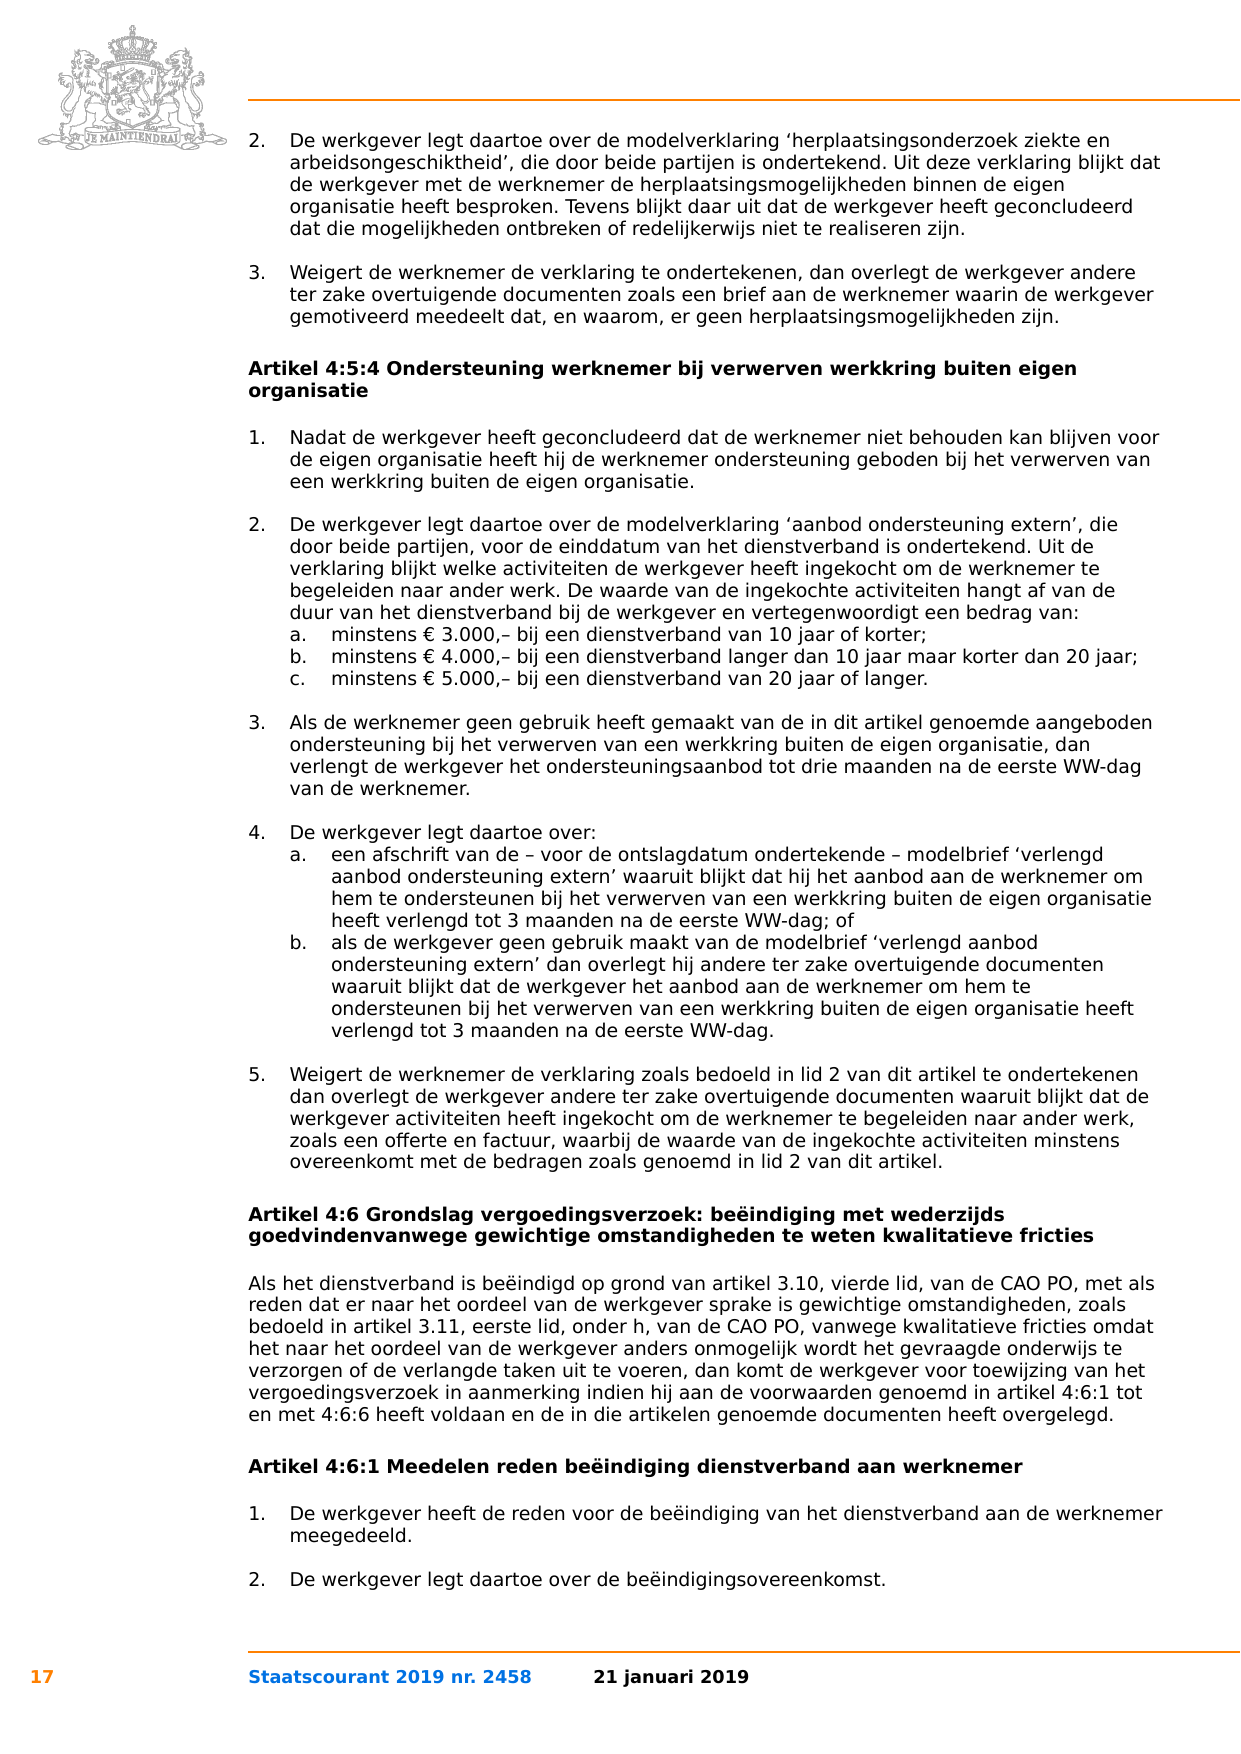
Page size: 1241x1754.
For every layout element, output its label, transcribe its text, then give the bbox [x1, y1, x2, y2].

text 3. Weigert de werknemer de verklaring te ondertekenen, dan overlegt de werkgever andere ter zake overtuigende documenten zoals een brief aan de werknemer waarin de werkgever gemotiveerd meedeelt dat, en waarom, er geen herplaatsingsmogelijkheden zijn. [248, 262, 1163, 328]
text a. minstens € 3.000,– bij een dienstverband van 10 jaar of korter; [289, 624, 1163, 646]
text 2. De werkgever legt daartoe over de modelverklaring ‘aanbod ondersteuning extern’, die door beide partijen, voor de einddatum van het dienstverband is ondertekend. Uit de verklaring blijkt welke activiteiten de werkgever heeft ingekocht om de werknemer te begeleiden naar ander werk. De waarde van de ingekochte activiteiten hangt af van de duur van het dienstverband bij de werkgever en vertegenwoordigt een bedrag van: [248, 514, 1163, 624]
text 1. Nadat de werkgever heeft geconcludeerd dat de werknemer niet behouden kan blijven voor de eigen organisatie heeft hij de werknemer ondersteuning geboden bij het verwerven van een werkkring buiten de eigen organisatie. [248, 427, 1163, 492]
text c. minstens € 5.000,– bij een dienstverband van 20 jaar of langer. [289, 668, 1163, 690]
text Als het dienstverband is beëindigd op grond van artikel 3.10, vierde lid, van de CAO PO, met als reden dat er naar het oordeel van de werkgever sprake is gewichtige omstandigheden, zoals bedoeld in artikel 3.11, eerste lid, onder h, van de CAO PO, vanwege kwalitatieve fricties omdat het naar het oordeel van de werkgever anders onmogelijk wordt het gevraagde onderwijs te verzorgen of de verlangde taken uit te voeren, dan komt de werkgever voor toewijzing van het vergoedingsverzoek in aanmerking indien hij aan de voorwaarden genoemd in artikel 4:6:1 tot en met 4:6:6 heeft voldaan en de in die artikelen genoemde documenten heeft overgelegd. [248, 1272, 1163, 1426]
text a. een afschrift van de – voor de ontslagdatum ondertekende – modelbrief ‘verlengd aanbod ondersteuning extern’ waaruit blijkt dat hij het aanbod aan de werknemer om hem te ondersteunen bij het verwerven van een werkkring buiten de eigen organisatie heeft verlengd tot 3 maanden na de eerste WW-dag; of [289, 844, 1163, 932]
text 3. Als de werknemer geen gebruik heeft gemaakt van de in dit artikel genoemde aangeboden ondersteuning bij het verwerven van een werkkring buiten de eigen organisatie, dan verlengt de werkgever het ondersteuningsaanbod tot drie maanden na de eerste WW-dag van de werknemer. [248, 712, 1163, 800]
text 5. Weigert de werknemer de verklaring zoals bedoeld in lid 2 van dit artikel te ondertekenen dan overlegt de werkgever andere ter zake overtuigende documenten waaruit blijkt dat de werkgever activiteiten heeft ingekocht om de werknemer te begeleiden naar ander werk, zoals een offerte en factuur, waarbij de waarde van de ingekochte activiteiten minstens overeenkomt met de bedragen zoals genoemd in lid 2 van dit artikel. [248, 1063, 1163, 1173]
text b. minstens € 4.000,– bij een dienstverband langer dan 10 jaar maar korter dan 20 jaar; [289, 646, 1163, 668]
text 2. De werkgever legt daartoe over de modelverklaring ‘herplaatsingsonderzoek ziekte en arbeidsongeschiktheid’, die door beide partijen is ondertekend. Uit deze verklaring blijkt dat de werkgever met de werknemer de herplaatsingsmogelijkheden binnen de eigen organisatie heeft besproken. Tevens blijkt daar uit dat de werkgever heeft geconcludeerd dat die mogelijkheden ontbreken of redelijkerwijs niet te realiseren zijn. [248, 130, 1163, 240]
subtitle Artikel 4:6:1 Meedelen reden beëindiging dienstverband aan werknemer [248, 1456, 1163, 1478]
text b. als de werkgever geen gebruik maakt van de modelbrief ‘verlengd aanbod ondersteuning extern’ dan overlegt hij andere ter zake overtuigende documenten waaruit blijkt dat de werkgever het aanbod aan de werknemer om hem te ondersteunen bij het verwerven van een werkkring buiten de eigen organisatie heeft verlengd tot 3 maanden na de eerste WW-dag. [289, 932, 1163, 1042]
subtitle Artikel 4:5:4 Ondersteuning werknemer bij verwerven werkkring buiten eigen organisatie [248, 358, 1163, 402]
text 4. De werkgever legt daartoe over: [248, 822, 1163, 844]
picture [38, 25, 227, 150]
subtitle Artikel 4:6 Grondslag vergoedingsverzoek: beëindiging met wederzijds goedvindenvanwege gewichtige omstandigheden te weten kwalitatieve fricties [248, 1203, 1163, 1247]
text 2. De werkgever legt daartoe over de beëindigingsovereenkomst. [248, 1569, 1163, 1591]
text 1. De werkgever heeft de reden voor de beëindiging van het dienstverband aan de werknemer meegedeeld. [248, 1503, 1163, 1547]
